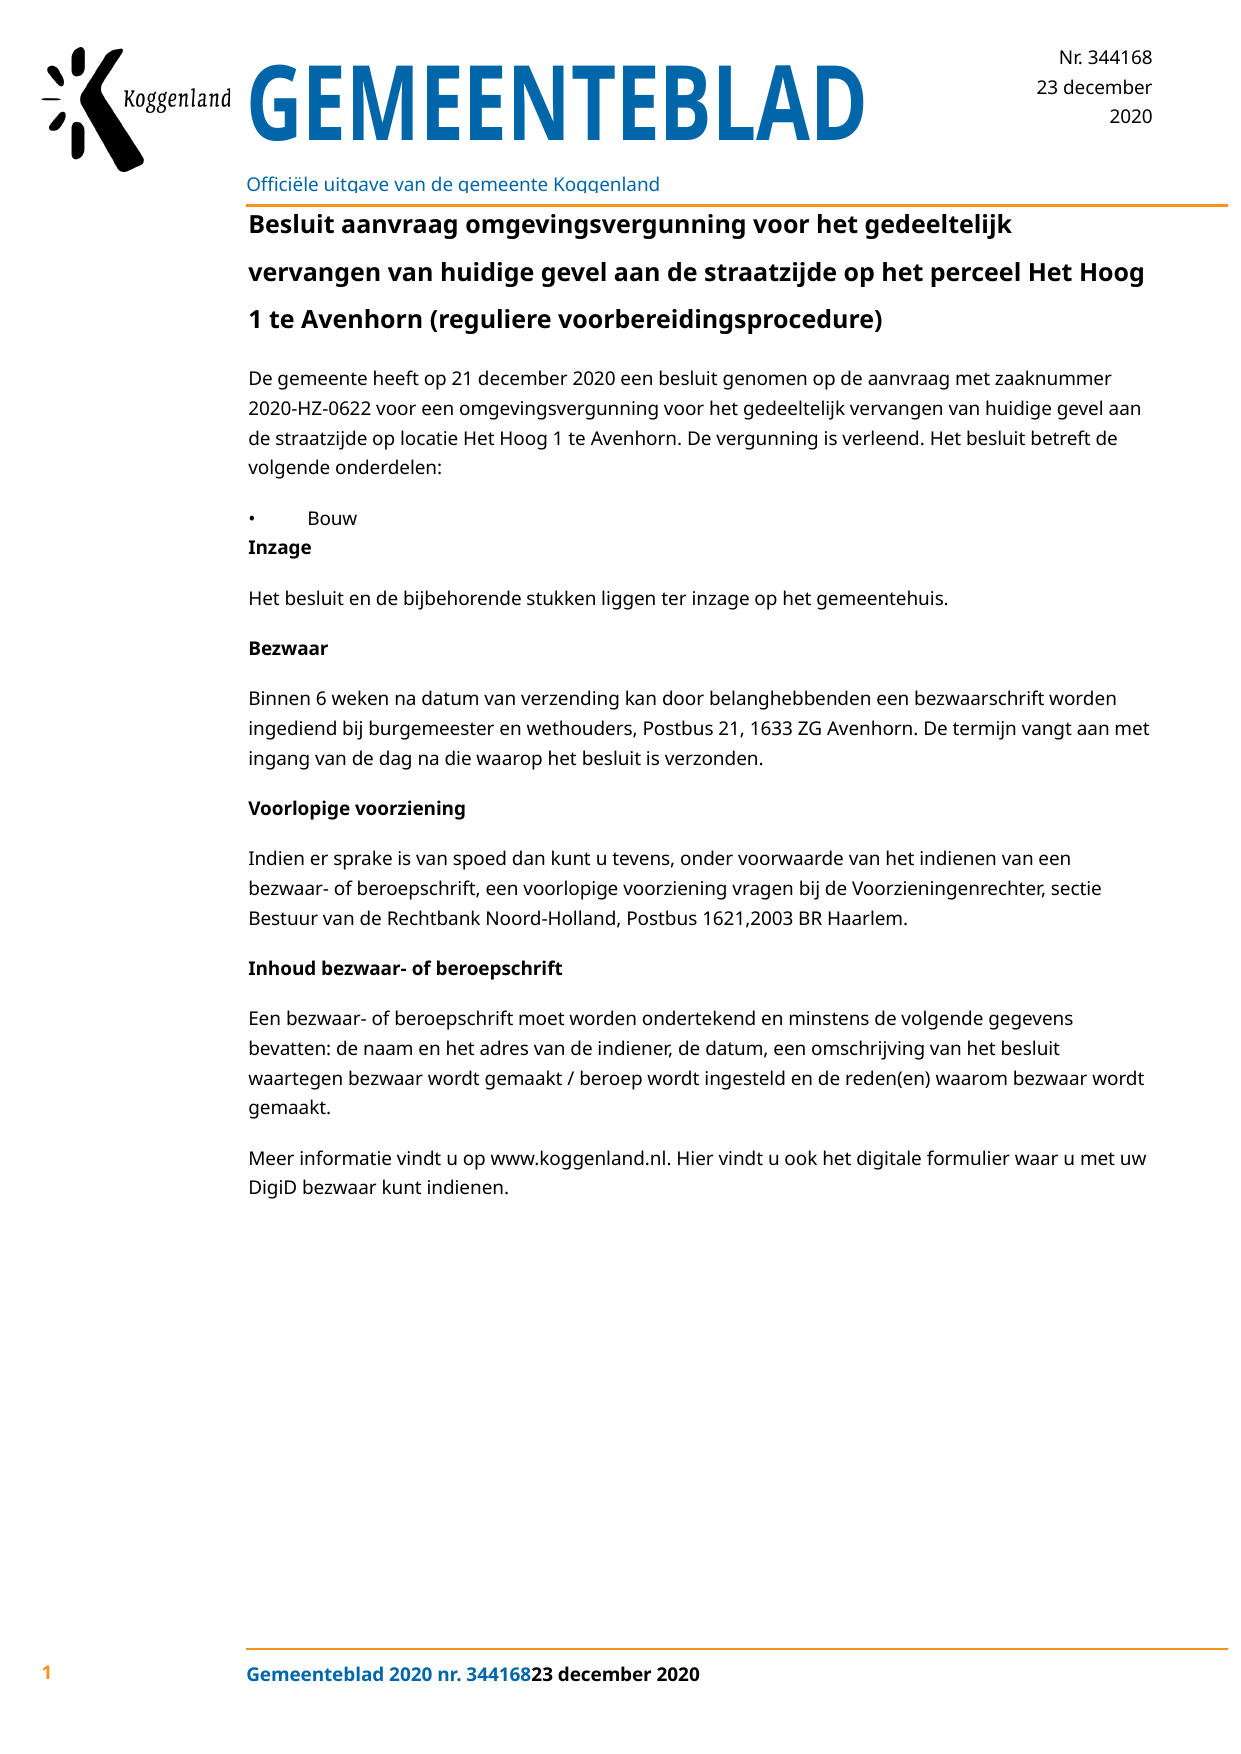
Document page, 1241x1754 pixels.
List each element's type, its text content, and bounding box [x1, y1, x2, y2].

text Een bezwaar- of beroepschrift moet worden ondertekend en minstens de volgende gegevens bevatten: de naam en het adres van de indiener, de datum, een omschrijving van het besluit waartegen bezwaar wordt gemaakt / beroep wordt ingesteld en de reden(en) waarom bezwaar wordt gemaakt. [248, 1006, 1152, 1120]
text Indien er sprake is van spoed dan kunt u tevens, onder voorwaarde van het indienen van een bezwaar- of beroepschrift, een voorlopige voorziening vragen bij de Voorzieningenrechter, sectie Bestuur van de Rechtbank Noord-Holland, Postbus 1621,2003 BR Haarlem. [248, 846, 1152, 930]
text Inhoud bezwaar- of beroepschrift [248, 955, 1152, 981]
text Voorlopige voorziening [248, 795, 1152, 821]
text De gemeente heeft op 21 december 2020 een besluit genomen op de aanvraag met zaaknummer 2020-HZ-0622 voor een omgevingsvergunning voor het gedeeltelijk vervangen van huidige gevel aan de straatzijde op locatie Het Hoog 1 te Avenhorn. De vergunning is verleend. Het besluit betreft de volgende onderdelen: [248, 366, 1152, 480]
text Binnen 6 weken na datum van verzending kan door belanghebbenden een bezwaarschrift worden ingediend bij burgemeester en wethouders, Postbus 21, 1633 ZG Avenhorn. De termijn vangt aan met ingang van de dag na die waarop het besluit is verzonden. [248, 686, 1152, 770]
text Meer informatie vindt u op www.koggenland.nl. Hier vindt u ook het digitale formulier waar u met uw DigiD bezwaar kunt indienen. [248, 1145, 1152, 1200]
picture [41, 47, 231, 172]
text Het besluit en de bijbehorende stukken liggen ter inzage op het gemeentehuis. [248, 585, 1152, 610]
text Besluit aanvraag omgevingsvergunning voor het gedeeltelijk vervangen van huidige gevel aan de straatzijde op het perceel Het Hoog 1 te Avenhorn (reguliere voorbereidingsprocedure) [248, 207, 1152, 336]
text Inzage [248, 534, 1152, 560]
list Bouw [248, 505, 1152, 530]
text Bezwaar [248, 635, 1152, 661]
